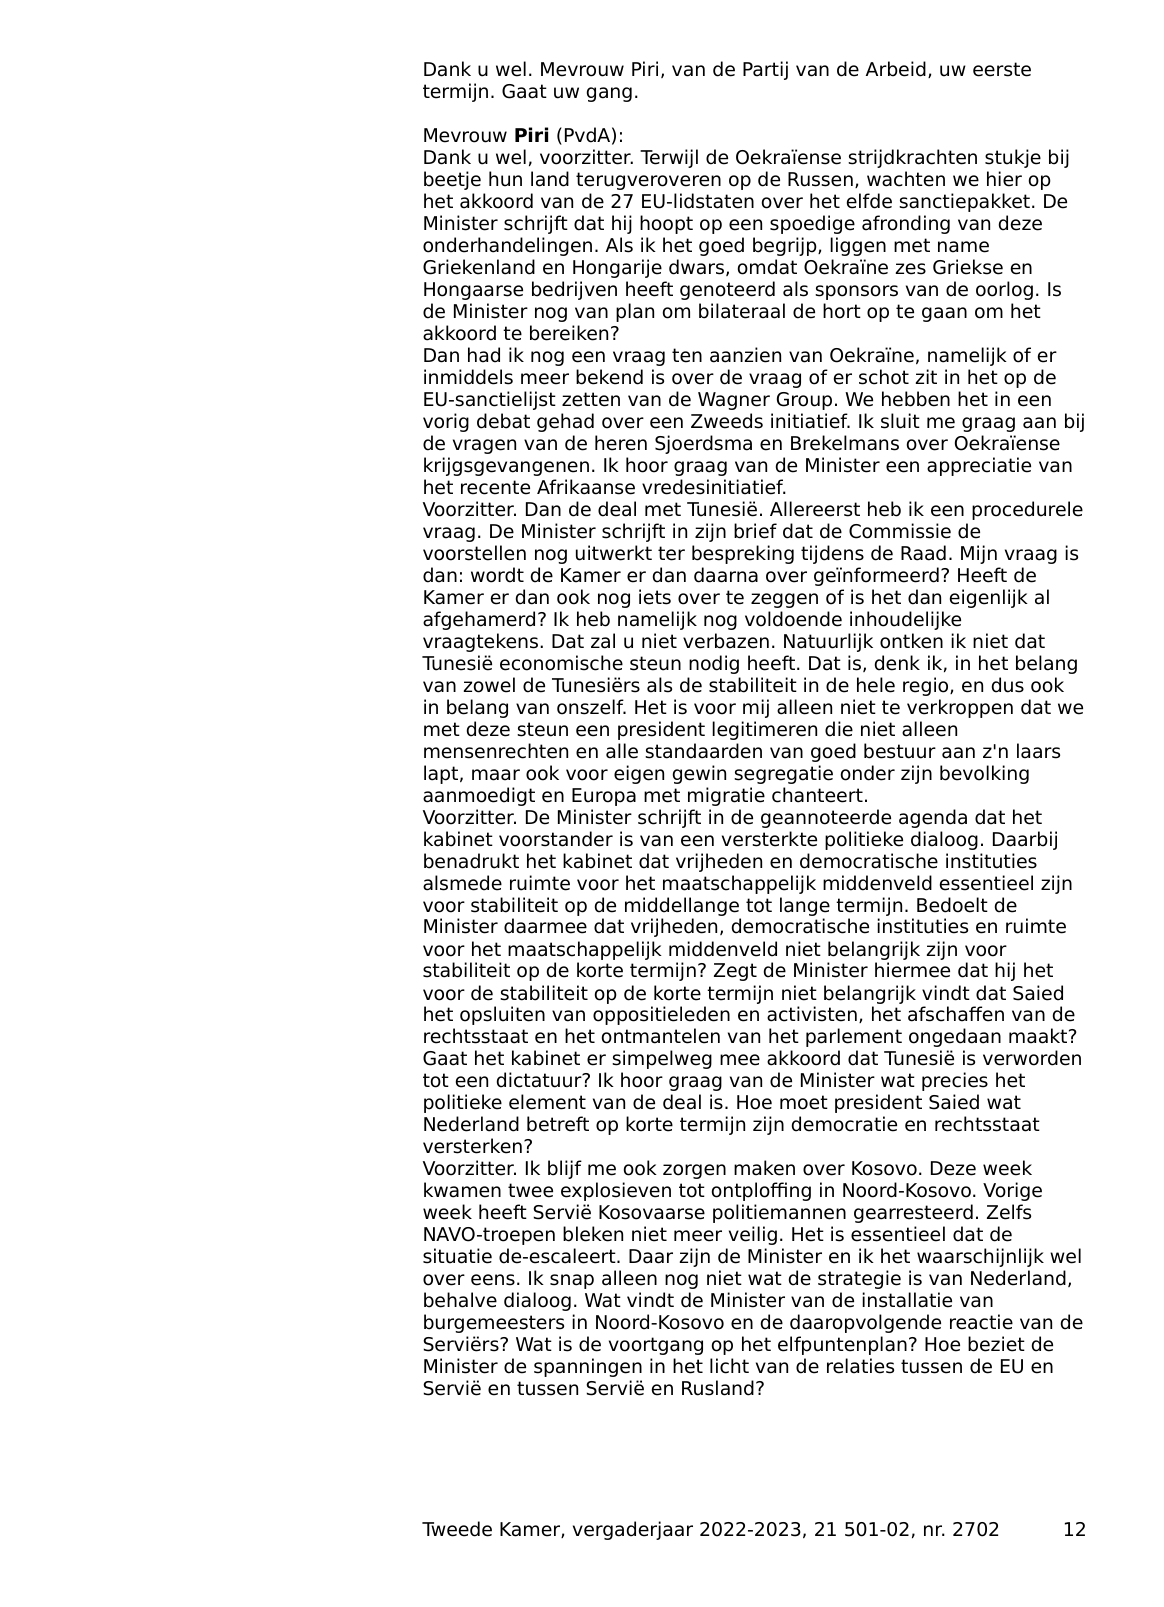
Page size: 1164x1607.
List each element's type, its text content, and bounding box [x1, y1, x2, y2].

text Dank u wel, voorzitter. Terwijl de Oekraïense strijdkrachten stukje bij beetje hun land terugveroveren op de Russen, wachten we hier op het akkoord van de 27 EU-lidstaten over het elfde sanctiepakket. De Minister schrijft dat hij hoopt op een spoedige afronding van deze onderhandelingen. Als ik het goed begrijp, liggen met name Griekenland en Hongarije dwars, omdat Oekraïne zes Griekse en Hongaarse bedrijven heeft genoteerd als sponsors van de oorlog. Is de Minister nog van plan om bilateraal de hort op te gaan om het akkoord te bereiken? [422, 147, 1087, 345]
text Voorzitter. Ik blijf me ook zorgen maken over Kosovo. Deze week kwamen twee explosieven tot ontploffing in Noord-Kosovo. Vorige week heeft Servië Kosovaarse politiemannen gearresteerd. Zelfs NAVO-troepen bleken niet meer veilig. Het is essentieel dat de situatie de-escaleert. Daar zijn de Minister en ik het waarschijnlijk wel over eens. Ik snap alleen nog niet wat de strategie is van Nederland, behalve dialoog. Wat vindt de Minister van de installatie van burgemeesters in Noord-Kosovo en de daaropvolgende reactie van de Serviërs? Wat is de voortgang op het elfpuntenplan? Hoe beziet de Minister de spanningen in het licht van de relaties tussen de EU en Servië en tussen Servië en Rusland? [422, 1158, 1087, 1400]
text Voorzitter. De Minister schrijft in de geannoteerde agenda dat het kabinet voorstander is van een versterkte politieke dialoog. Daarbij benadrukt het kabinet dat vrijheden en democratische instituties alsmede ruimte voor het maatschappelijk middenveld essentieel zijn voor stabiliteit op de middellange tot lange termijn. Bedoelt de Minister daarmee dat vrijheden, democratische instituties en ruimte voor het maatschappelijk middenveld niet belangrijk zijn voor stabiliteit op de korte termijn? Zegt de Minister hiermee dat hij het voor de stabiliteit op de korte termijn niet belangrijk vindt dat Saied het opsluiten van oppositieleden en activisten, het afschaffen van de rechtsstaat en het ontmantelen van het parlement ongedaan maakt? Gaat het kabinet er simpelweg mee akkoord dat Tunesië is verworden tot een dictatuur? Ik hoor graag van de Minister wat precies het politieke element van de deal is. Hoe moet president Saied wat Nederland betreft op korte termijn zijn democratie en rechtsstaat versterken? [422, 807, 1087, 1158]
text Mevrouw Piri (PvdA): [422, 125, 1087, 147]
text Voorzitter. Dan de deal met Tunesië. Allereerst heb ik een procedurele vraag. De Minister schrijft in zijn brief dat de Commissie de voorstellen nog uitwerkt ter bespreking tijdens de Raad. Mijn vraag is dan: wordt de Kamer er dan daarna over geïnformeerd? Heeft de Kamer er dan ook nog iets over te zeggen of is het dan eigenlijk al afgehamerd? Ik heb namelijk nog voldoende inhoudelijke vraagtekens. Dat zal u niet verbazen. Natuurlijk ontken ik niet dat Tunesië economische steun nodig heeft. Dat is, denk ik, in het belang van zowel de Tunesiërs als de stabiliteit in de hele regio, en dus ook in belang van onszelf. Het is voor mij alleen niet te verkroppen dat we met deze steun een president legitimeren die niet alleen mensenrechten en alle standaarden van goed bestuur aan z'n laars lapt, maar ook voor eigen gewin segregatie onder zijn bevolking aanmoedigt en Europa met migratie chanteert. [422, 499, 1087, 807]
text Dan had ik nog een vraag ten aanzien van Oekraïne, namelijk of er inmiddels meer bekend is over de vraag of er schot zit in het op de EU-sanctielijst zetten van de Wagner Group. We hebben het in een vorig debat gehad over een Zweeds initiatief. Ik sluit me graag aan bij de vragen van de heren Sjoerdsma en Brekelmans over Oekraïense krijgsgevangenen. Ik hoor graag van de Minister een appreciatie van het recente Afrikaanse vredesinitiatief. [422, 345, 1087, 499]
text Dank u wel. Mevrouw Piri, van de Partij van de Arbeid, uw eerste termijn. Gaat uw gang. [422, 59, 1087, 103]
